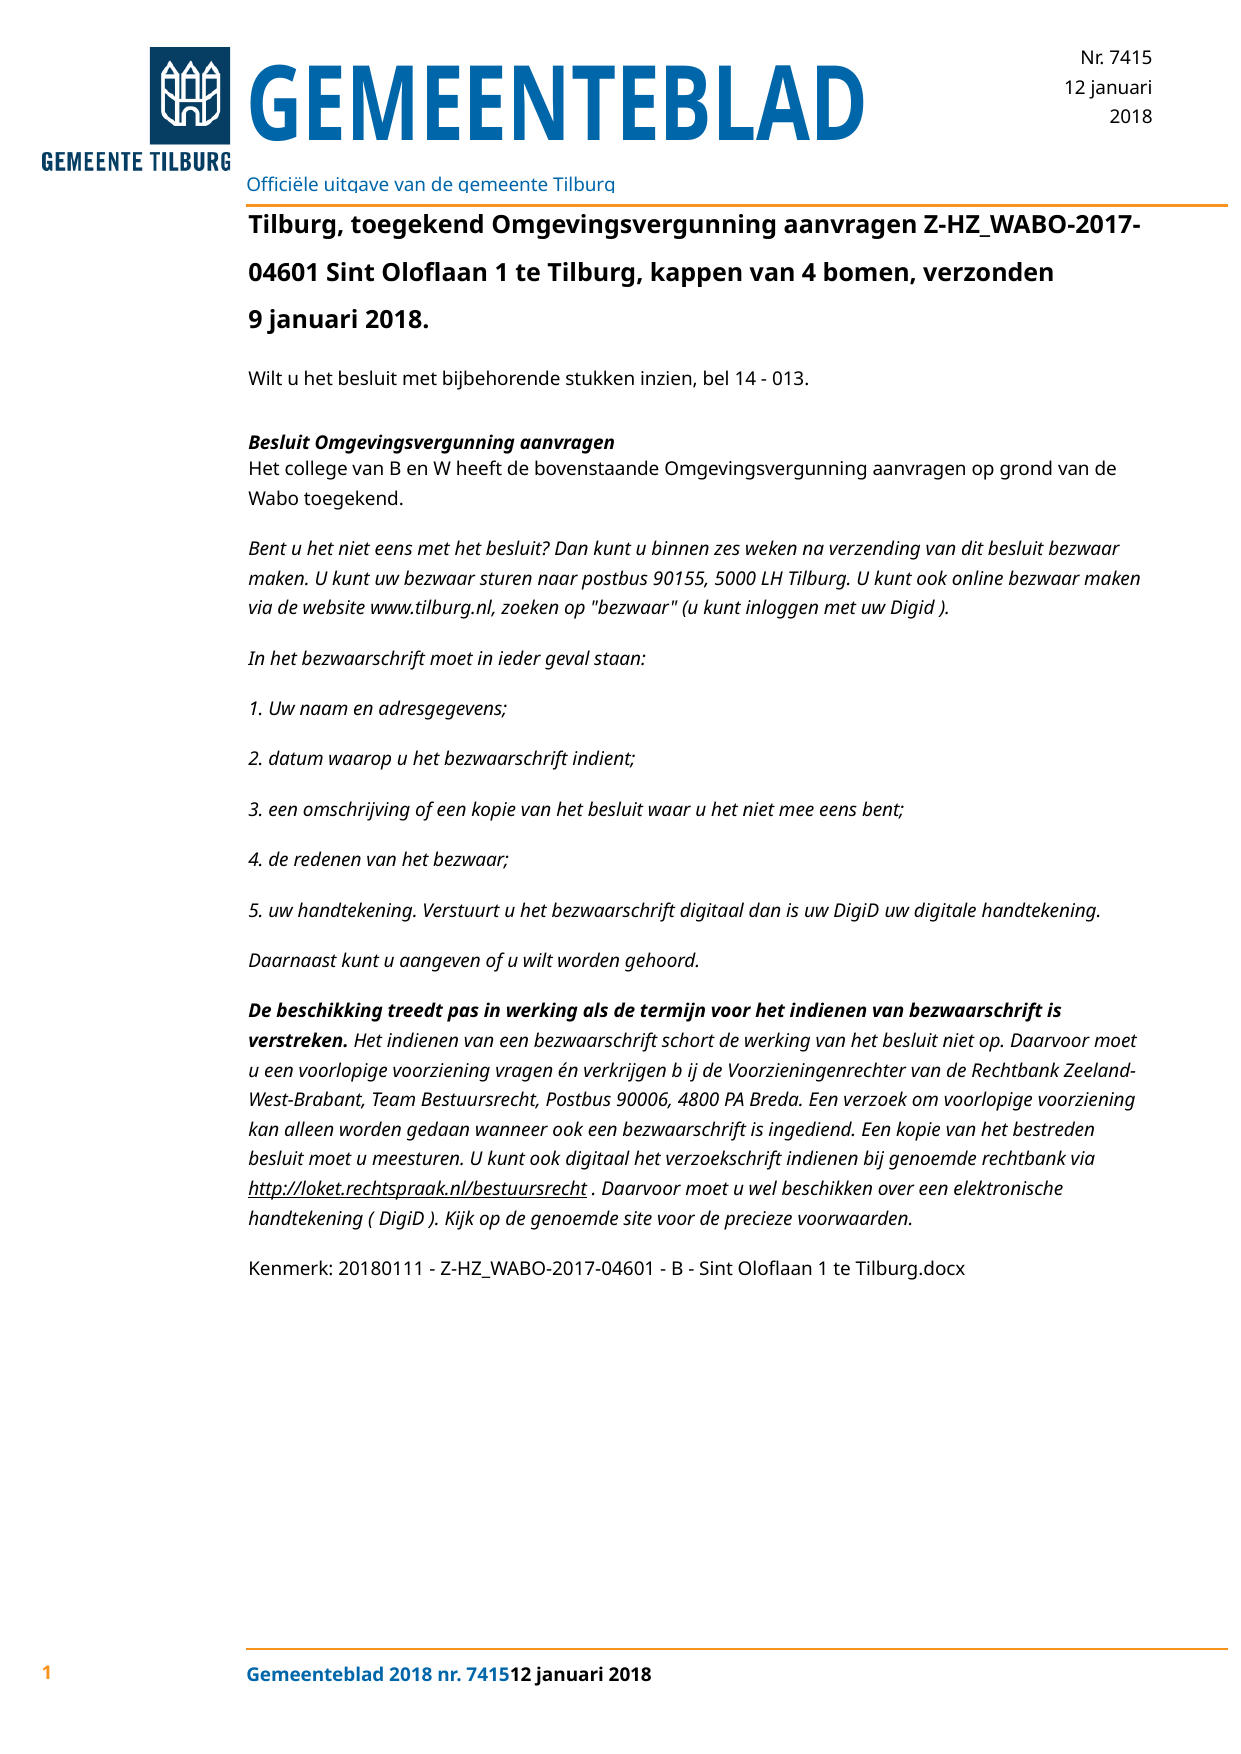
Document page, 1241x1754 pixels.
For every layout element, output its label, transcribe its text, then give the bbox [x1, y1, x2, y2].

text 1. Uw naam en adresgegevens; [248, 695, 1152, 721]
text Daarnaast kunt u aangeven of u wilt worden gehoord. [248, 947, 1152, 973]
text Kenmerk: 20180111 - Z-HZ_WABO-2017-04601 - B - Sint Oloflaan 1 te Tilburg.docx [248, 1255, 1152, 1281]
text Tilburg, toegekend Omgevingsvergunning aanvragen Z-HZ_WABO-2017-04601 Sint Oloflaan 1 te Tilburg, kappen van 4 bomen, verzonden 9 januari 2018. [248, 207, 1152, 336]
text In het bezwaarschrift moet in ieder geval staan: [248, 645, 1152, 671]
text Bent u het niet eens met het besluit? Dan kunt u binnen zes weken na verzending van dit besluit bezwaar maken. U kunt uw bezwaar sturen naar postbus 90155, 5000 LH Tilburg. U kunt ook online bezwaar maken via de website www.tilburg.nl, zoeken op "bezwaar" (u kunt inloggen met uw Digid ). [248, 535, 1152, 620]
text Besluit Omgevingsvergunning aanvragen [248, 429, 1152, 455]
text 2. datum waarop u het bezwaarschrift indient; [248, 746, 1152, 771]
text Wilt u het besluit met bijbehorende stukken inzien, bel 14 - 013. [248, 366, 1152, 391]
text 4. de redenen van het bezwaar; [248, 846, 1152, 872]
text 5. uw handtekening. Verstuurt u het bezwaarschrift digitaal dan is uw DigiD uw digitale handtekening. [248, 897, 1152, 923]
text 3. een omschrijving of een kopie van het besluit waar u het niet mee eens bent; [248, 796, 1152, 822]
picture [41, 47, 231, 172]
text Het college van B en W heeft de bovenstaande Omgevingsvergunning aanvragen op grond van de Wabo toegekend. [248, 455, 1152, 511]
text De beschikking treedt pas in werking als de termijn voor het indienen van bezwaarschrift is verstreken. Het indienen van een bezwaarschrift schort de werking van het besluit niet op. Daarvoor moet u een voorlopige voorziening vragen én verkrijgen b ij de Voorzieningenrechter van de Rechtbank Zeeland-West-Brabant, Team Bestuursrecht, Postbus 90006, 4800 PA Breda. Een verzoek om voorlopige voorziening kan alleen worden gedaan wanneer ook een bezwaarschrift is ingediend. Een kopie van het bestreden besluit moet u meesturen. U kunt ook digitaal het verzoekschrift indienen bij genoemde rechtbank via http://loket.rechtspraak.nl/bestuursrecht . Daarvoor moet u wel beschikken over een elektronische handtekening ( DigiD ). Kijk op de genoemde site voor de precieze voorwaarden. [248, 998, 1152, 1231]
